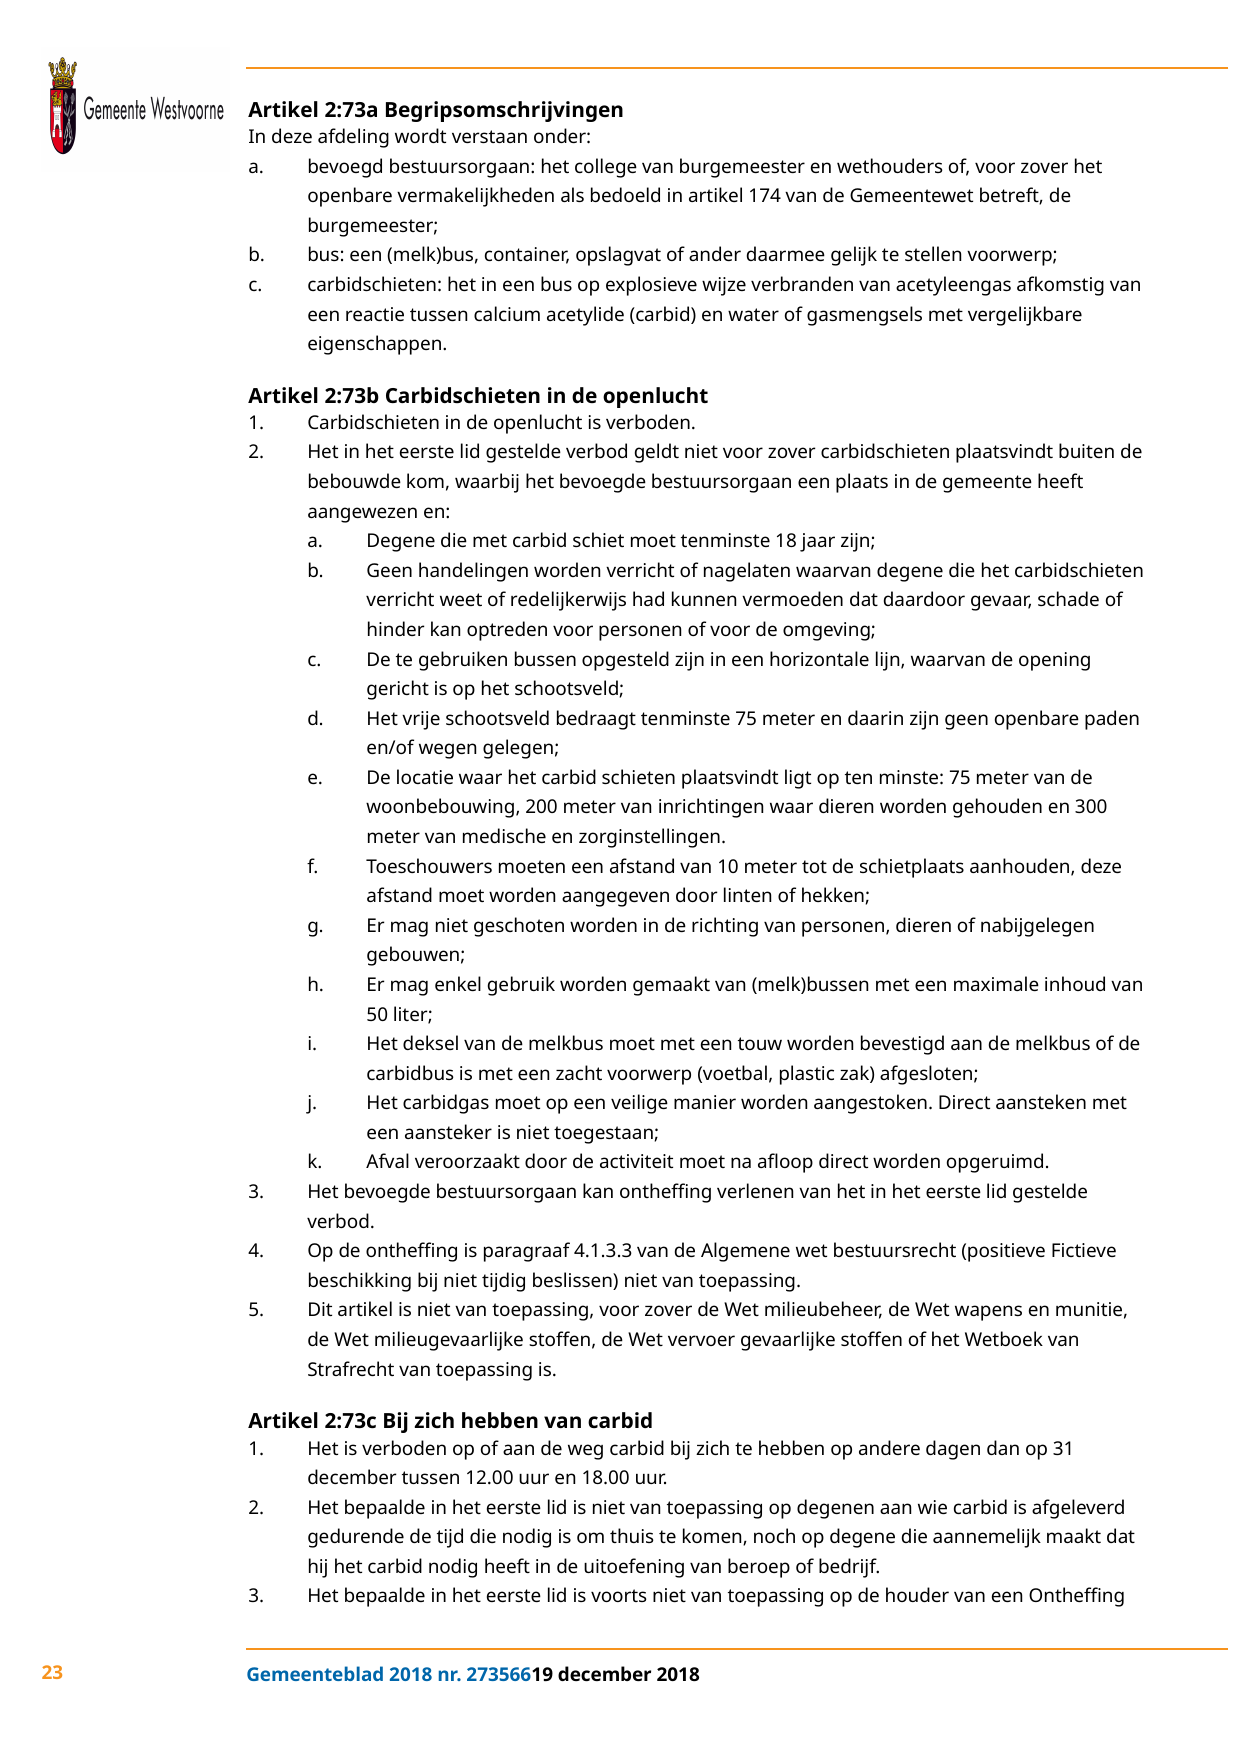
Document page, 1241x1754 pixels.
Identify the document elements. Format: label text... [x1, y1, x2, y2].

list bevoegd bestuursorgaan: het college van burgemeester en wethouders of, voor zover het openbare vermakelijkheden als bedoeld in artikel 174 van de Gemeentewet betreft, de burgemeester; [248, 153, 1152, 238]
list Degene die met carbid schiet moet tenminste 18 jaar zijn; [307, 527, 1152, 553]
list De te gebruiken bussen opgesteld zijn in een horizontale lijn, waarvan de opening gericht is op het schootsveld; [307, 646, 1152, 701]
list Geen handelingen worden verricht of nagelaten waarvan degene die het carbidschieten verricht weet of redelijkerwijs had kunnen vermoeden dat daardoor gevaar, schade of hinder kan optreden voor personen of voor de omgeving; [307, 557, 1152, 642]
picture [41, 47, 231, 172]
list Het bepaalde in het eerste lid is niet van toepassing op degenen aan wie carbid is afgeleverd gedurende de tijd die nodig is om thuis te komen, noch op degene die aannemelijk maakt dat hij het carbid nodig heeft in de uitoefening van beroep of bedrijf. [248, 1494, 1152, 1579]
list Toeschouwers moeten een afstand van 10 meter tot de schietplaats aanhouden, deze afstand moet worden aangegeven door linten of hekken; [307, 853, 1152, 908]
list Op de ontheffing is paragraaf 4.1.3.3 van de Algemene wet bestuursrecht (positieve Fictieve beschikking bij niet tijdig beslissen) niet van toepassing. [248, 1237, 1152, 1293]
text Artikel 2:73b Carbidschieten in de openlucht [248, 381, 1152, 409]
list De locatie waar het carbid schieten plaatsvindt ligt op ten minste: 75 meter van de woonbebouwing, 200 meter van inrichtingen waar dieren worden gehouden en 300 meter van medische en zorginstellingen. [307, 764, 1152, 849]
list Het is verboden op of aan de weg carbid bij zich te hebben op andere dagen dan op 31 december tussen 12.00 uur en 18.00 uur. [248, 1435, 1152, 1490]
list carbidschieten: het in een bus op explosieve wijze verbranden van acetyleengas afkomstig van een reactie tussen calcium acetylide (carbid) en water of gasmengsels met vergelijkbare eigenschappen. [248, 271, 1152, 356]
list Het bevoegde bestuursorgaan kan ontheffing verlenen van het in het eerste lid gestelde verbod. [248, 1178, 1152, 1234]
list Er mag enkel gebruik worden gemaakt van (melk)bussen met een maximale inhoud van 50 liter; [307, 971, 1152, 1027]
list Het bepaalde in het eerste lid is voorts niet van toepassing op de houder van een Ontheffing [248, 1583, 1152, 1608]
list bus: een (melk)bus, container, opslagvat of ander daarmee gelijk te stellen voorwerp; [248, 242, 1152, 267]
list Er mag niet geschoten worden in de richting van personen, dieren of nabijgelegen gebouwen; [307, 912, 1152, 967]
text Artikel 2:73c Bij zich hebben van carbid [248, 1406, 1152, 1435]
text Artikel 2:73a Begripsomschrijvingen [248, 95, 1152, 123]
list Dit artikel is niet van toepassing, voor zover de Wet milieubeheer, de Wet wapens en munitie, de Wet milieugevaarlijke stoffen, de Wet vervoer gevaarlijke stoffen of het Wetboek van Strafrecht van toepassing is. [248, 1297, 1152, 1382]
list Het in het eerste lid gestelde verbod geldt niet voor zover carbidschieten plaatsvindt buiten de bebouwde kom, waarbij het bevoegde bestuursorgaan een plaats in de gemeente heeft aangewezen en: [248, 439, 1152, 524]
list Het carbidgas moet op een veilige manier worden aangestoken. Direct aansteken met een aansteker is niet toegestaan; [307, 1089, 1152, 1145]
list Carbidschieten in de openlucht is verboden. [248, 409, 1152, 435]
list Afval veroorzaakt door de activiteit moet na afloop direct worden opgeruimd. [307, 1149, 1152, 1174]
text In deze afdeling wordt verstaan onder: [248, 123, 1152, 149]
list Het vrije schootsveld bedraagt tenminste 75 meter en daarin zijn geen openbare paden en/of wegen gelegen; [307, 705, 1152, 760]
list Het deksel van de melkbus moet met een touw worden bevestigd aan de melkbus of de carbidbus is met een zacht voorwerp (voetbal, plastic zak) afgesloten; [307, 1030, 1152, 1086]
